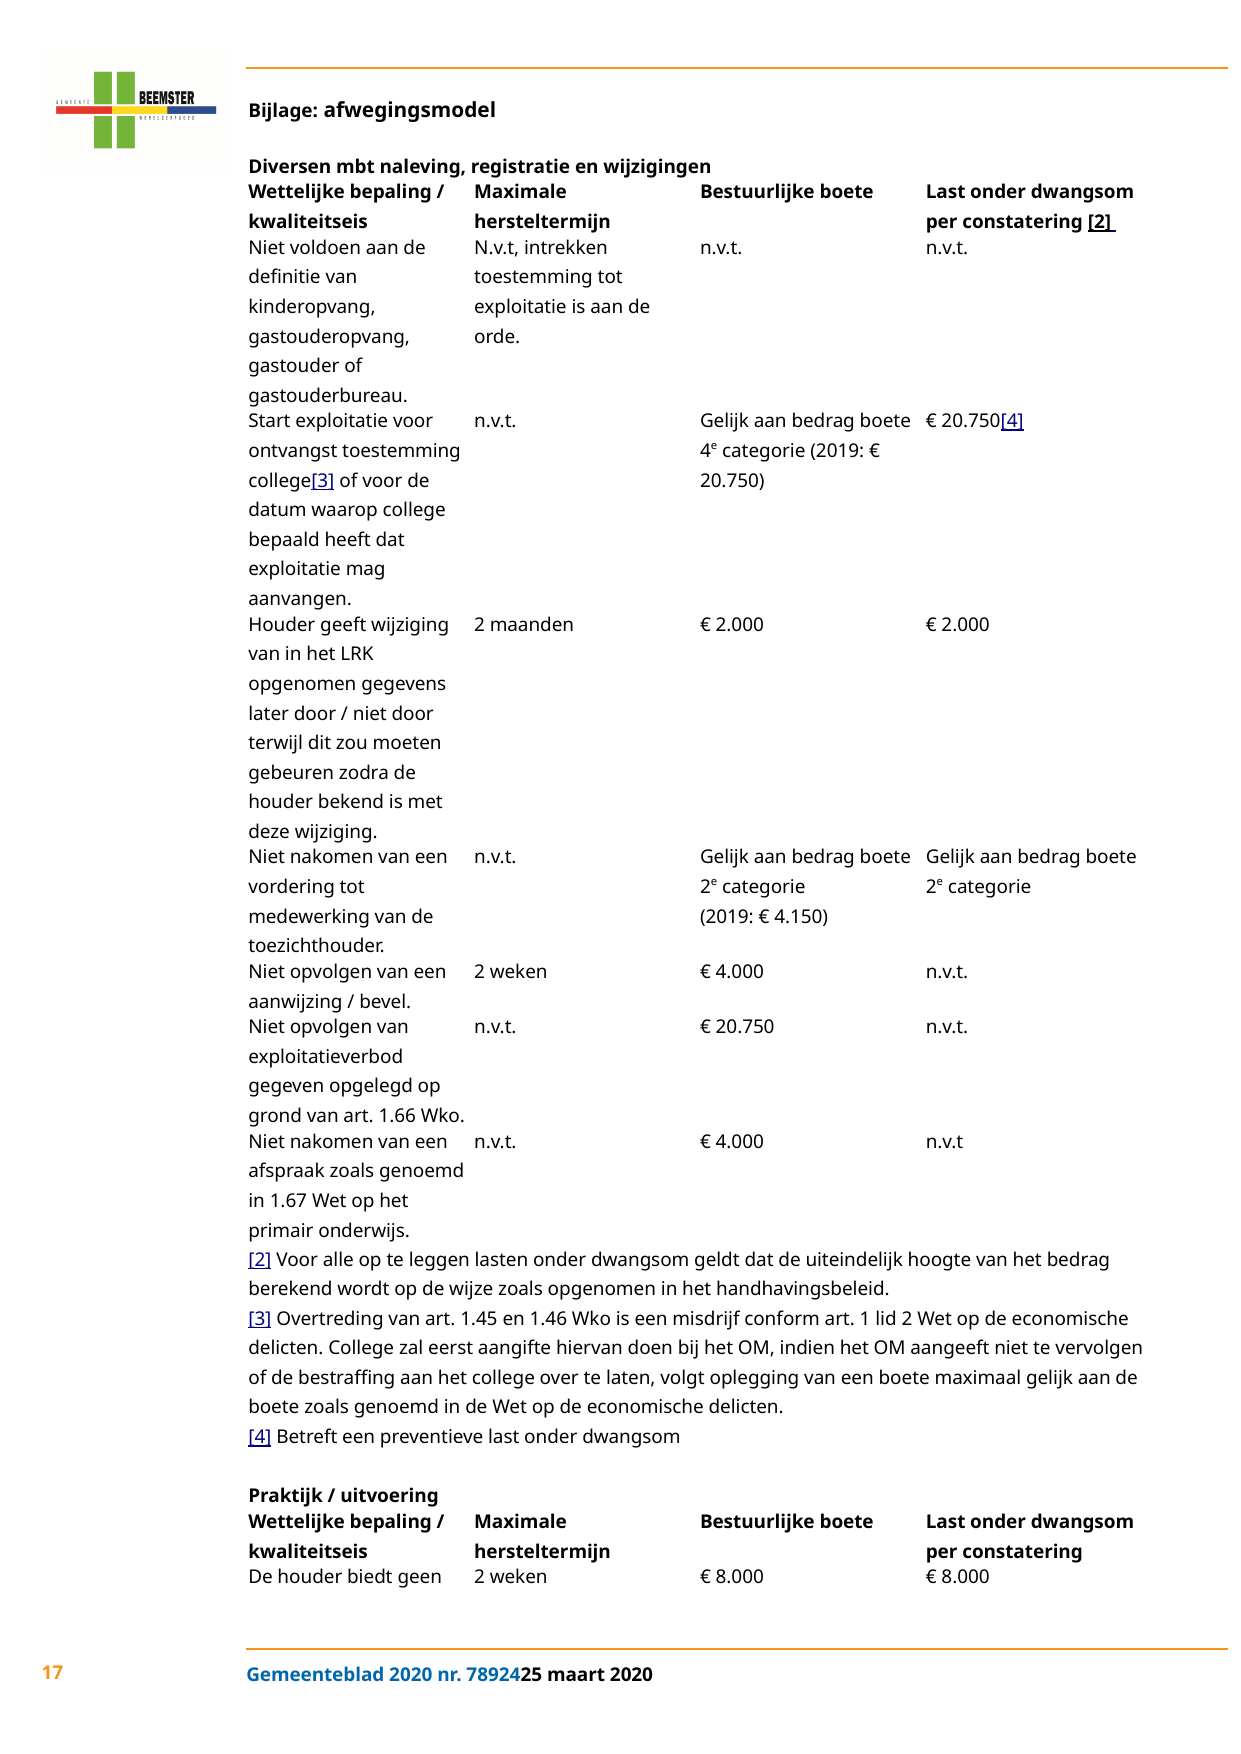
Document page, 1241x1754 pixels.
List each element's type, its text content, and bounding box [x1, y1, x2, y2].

table_cell Niet voldoen aan de definitie van kinderopvang, gastouderopvang, gastouder of gastouderbureau. [248, 234, 474, 408]
table_cell Last onder dwangsom per constatering [2] [926, 179, 1152, 234]
text [3] Overtreding van art. 1.45 en 1.46 Wko is een misdrijf conform art. 1 lid 2 Wet op de economische delicten. College zal eerst aangifte hiervan doen bij het OM, indien het OM aangeeft niet te vervolgen of de bestraffing aan het college over te laten, volgt oplegging van een boete maximaal gelijk aan de boete zoals genoemd in de Wet op de economische delicten. [248, 1305, 1152, 1419]
table_cell 2 maanden [474, 611, 700, 844]
table_cell € 8.000 [926, 1564, 1152, 1589]
table_cell Maximale hersteltermijn [474, 1508, 700, 1563]
table_cell N.v.t, intrekken toestemming tot exploitatie is aan de orde. [474, 234, 700, 408]
table_cell 2 weken [474, 1564, 700, 1589]
table_cell Bestuurlijke boete [700, 179, 926, 234]
table_header [926, 1483, 1152, 1508]
table_cell De houder biedt geen [248, 1564, 474, 1589]
table_cell Wettelijke bepaling / kwaliteitseis [248, 1508, 474, 1563]
table_cell Niet opvolgen van een aanwijzing / bevel. [248, 958, 474, 1013]
table_header Diversen mbt naleving, registratie en wijzigingen [248, 153, 1152, 179]
table_cell Niet nakomen van een afspraak zoals genoemd in 1.67 Wet op het primair onderwijs. [248, 1128, 474, 1242]
table_cell n.v.t. [926, 1014, 1152, 1128]
table_cell n.v.t. [474, 1128, 700, 1242]
table_cell n.v.t. [700, 234, 926, 408]
table_cell Niet opvolgen van exploitatieverbod gegeven opgelegd op grond van art. 1.66 Wko. [248, 1014, 474, 1128]
table_cell Gelijk aan bedrag boete 2e categorie (2019: € 4.150) [700, 844, 926, 958]
table_cell n.v.t. [474, 408, 700, 611]
text [4] Betreft een preventieve last onder dwangsom [248, 1423, 1152, 1449]
table_cell Houder geeft wijziging van in het LRK opgenomen gegevens later door / niet door terwijl dit zou moeten gebeuren zodra de houder bekend is met deze wijziging. [248, 611, 474, 844]
table_header [474, 1483, 700, 1508]
table_header Praktijk / uitvoering [248, 1483, 474, 1508]
table_cell n.v.t. [474, 844, 700, 958]
table_cell n.v.t. [926, 958, 1152, 1013]
table_cell Gelijk aan bedrag boete 4e categorie (2019: € 20.750) [700, 408, 926, 611]
table_cell € 20.750 [700, 1014, 926, 1128]
text Bijlage: afwegingsmodel [248, 95, 1152, 123]
table_cell € 8.000 [700, 1564, 926, 1589]
table_cell Maximale hersteltermijn [474, 179, 700, 234]
table_cell € 20.750[4] [926, 408, 1152, 611]
picture [41, 47, 231, 172]
table_cell n.v.t [926, 1128, 1152, 1242]
text [2] Voor alle op te leggen lasten onder dwangsom geldt dat de uiteindelijk hoogte van het bedrag berekend wordt op de wijze zoals opgenomen in het handhavingsbeleid. [248, 1246, 1152, 1301]
table_header [700, 1483, 926, 1508]
table_cell Wettelijke bepaling / kwaliteitseis [248, 179, 474, 234]
table_cell Gelijk aan bedrag boete 2e categorie [926, 844, 1152, 958]
table_cell 2 weken [474, 958, 700, 1013]
table_cell n.v.t. [926, 234, 1152, 408]
table_cell Bestuurlijke boete [700, 1508, 926, 1563]
table_cell Last onder dwangsom per constatering [926, 1508, 1152, 1563]
table_cell € 4.000 [700, 958, 926, 1013]
table_cell n.v.t. [474, 1014, 700, 1128]
table_cell Niet nakomen van een vordering tot medewerking van de toezichthouder. [248, 844, 474, 958]
table_cell € 2.000 [700, 611, 926, 844]
table_cell € 2.000 [926, 611, 1152, 844]
table_cell € 4.000 [700, 1128, 926, 1242]
table_cell Start exploitatie voor ontvangst toestemming college[3] of voor de datum waarop college bepaald heeft dat exploitatie mag aanvangen. [248, 408, 474, 611]
